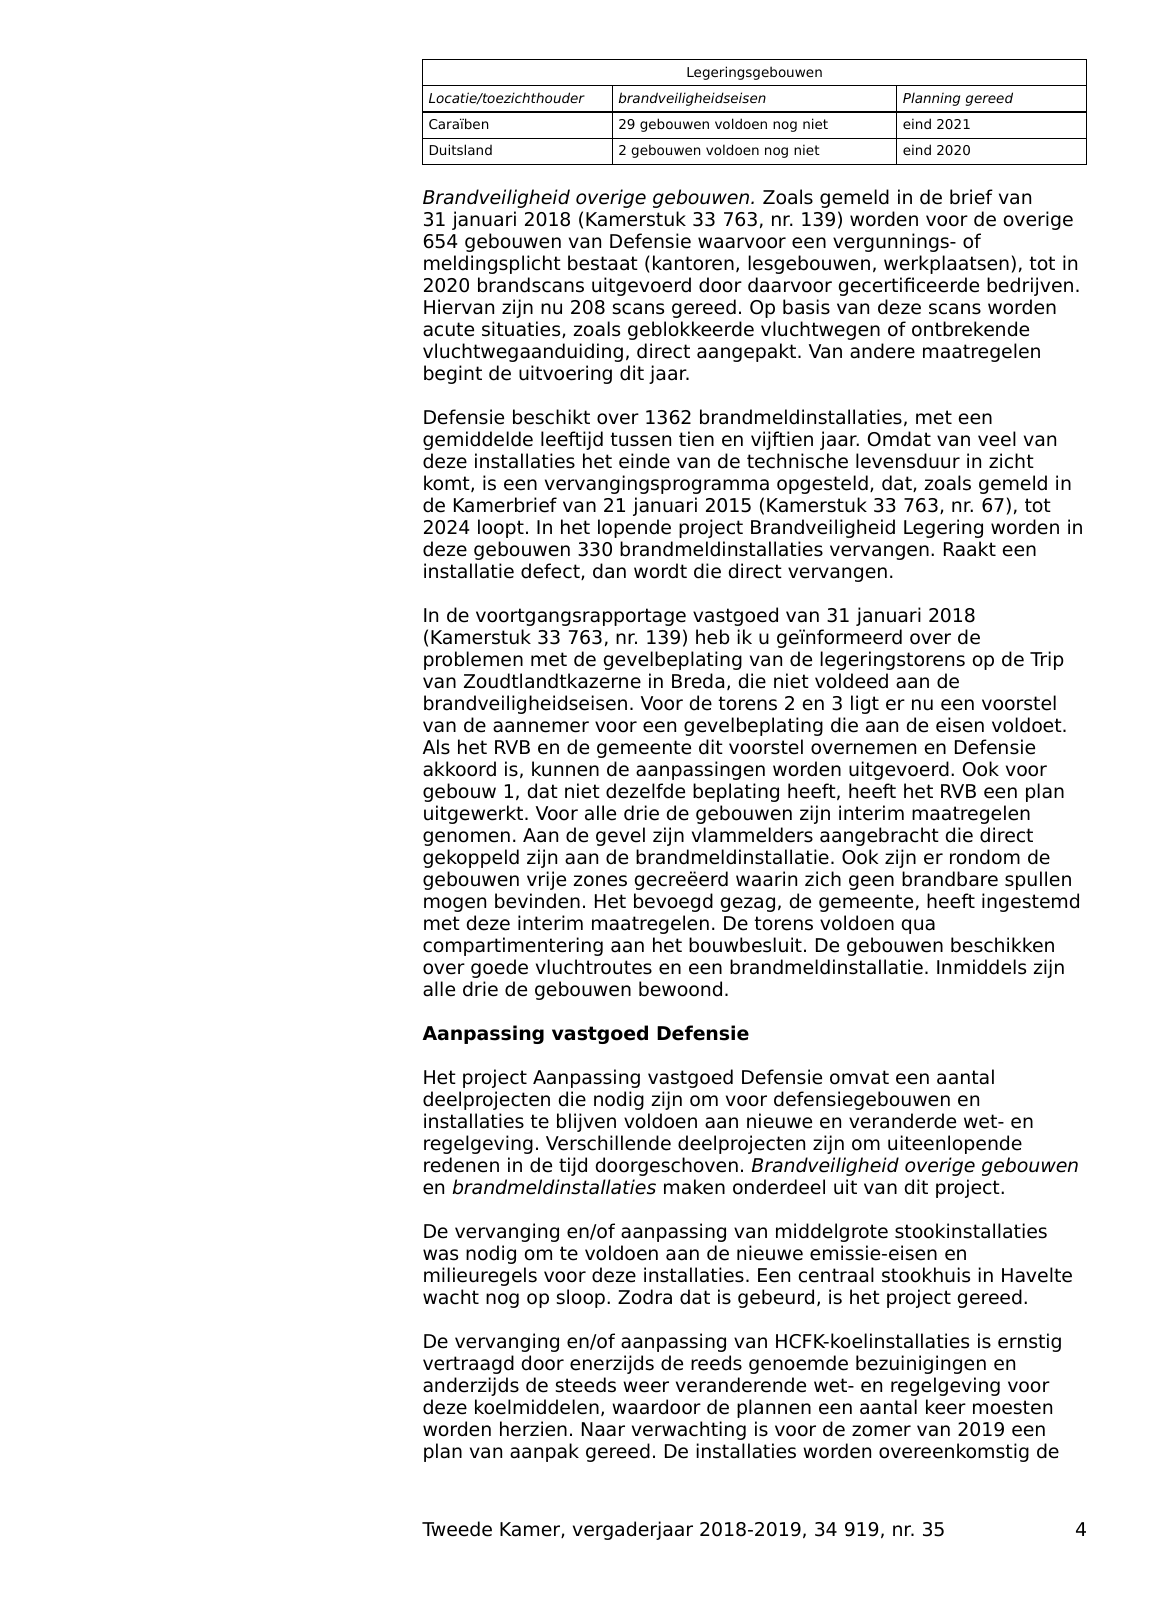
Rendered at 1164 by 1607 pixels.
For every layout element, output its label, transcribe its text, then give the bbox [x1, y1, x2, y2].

text In de voortgangsrapportage vastgoed van 31 januari 2018 (Kamerstuk 33 763, nr. 139) heb ik u geïnformeerd over de problemen met de gevelbeplating van de legeringstorens op de Trip van Zoudtlandtkazerne in Breda, die niet voldeed aan de brandveiligheidseisen. Voor de torens 2 en 3 ligt er nu een voorstel van de aannemer voor een gevelbeplating die aan de eisen voldoet. Als het RVB en de gemeente dit voorstel overnemen en Defensie akkoord is, kunnen de aanpassingen worden uitgevoerd. Ook voor gebouw 1, dat niet dezelfde beplating heeft, heeft het RVB een plan uitgewerkt. Voor alle drie de gebouwen zijn interim maatregelen genomen. Aan de gevel zijn vlammelders aangebracht die direct gekoppeld zijn aan de brandmeldinstallatie. Ook zijn er rondom de gebouwen vrije zones gecreëerd waarin zich geen brandbare spullen mogen bevinden. Het bevoegd gezag, de gemeente, heeft ingestemd met deze interim maatregelen. De torens voldoen qua compartimentering aan het bouwbesluit. De gebouwen beschikken over goede vluchtroutes en een brandmeldinstallatie. Inmiddels zijn alle drie de gebouwen bewoond. [422, 605, 1087, 1001]
text Defensie beschikt over 1362 brandmeldinstallaties, met een gemiddelde leeftijd tussen tien en vijftien jaar. Omdat van veel van deze installaties het einde van de technische levensduur in zicht komt, is een vervangingsprogramma opgesteld, dat, zoals gemeld in de Kamerbrief van 21 januari 2015 (Kamerstuk 33 763, nr. 67), tot 2024 loopt. In het lopende project Brandveiligheid Legering worden in deze gebouwen 330 brandmeldinstallaties vervangen. Raakt een installatie defect, dan wordt die direct vervangen. [422, 407, 1087, 583]
table_cell brandveiligheidseisen [613, 86, 896, 111]
table_cell Caraïben [423, 113, 612, 137]
table_header Legeringsgebouwen [423, 60, 1086, 85]
text Brandveiligheid overige gebouwen. Zoals gemeld in de brief van 31 januari 2018 (Kamerstuk 33 763, nr. 139) worden voor de overige 654 gebouwen van Defensie waarvoor een vergunnings- of meldingsplicht bestaat (kantoren, lesgebouwen, werkplaatsen), tot in 2020 brandscans uitgevoerd door daarvoor gecertificeerde bedrijven. Hiervan zijn nu 208 scans gereed. Op basis van deze scans worden acute situaties, zoals geblokkeerde vluchtwegen of ontbrekende vluchtwegaanduiding, direct aangepakt. Van andere maatregelen begint de uitvoering dit jaar. [422, 187, 1087, 385]
table_cell 2 gebouwen voldoen nog niet [613, 139, 896, 164]
table_cell Locatie/toezichthouder [423, 86, 612, 111]
table_cell eind 2021 [897, 113, 1086, 137]
table_cell eind 2020 [897, 139, 1086, 164]
text De vervanging en/of aanpassing van middelgrote stookinstallaties was nodig om te voldoen aan de nieuwe emissie-eisen en milieuregels voor deze installaties. Een centraal stookhuis in Havelte wacht nog op sloop. Zodra dat is gebeurd, is het project gereed. [422, 1221, 1087, 1309]
table_cell Duitsland [423, 139, 612, 164]
table_cell Planning gereed [897, 86, 1086, 111]
text Het project Aanpassing vastgoed Defensie omvat een aantal deelprojecten die nodig zijn om voor defensiegebouwen en installaties te blijven voldoen aan nieuwe en veranderde wet- en regelgeving. Verschillende deelprojecten zijn om uiteenlopende redenen in de tijd doorgeschoven. Brandveiligheid overige gebouwen en brandmeldinstallaties maken onderdeel uit van dit project. [422, 1067, 1087, 1199]
subtitle Aanpassing vastgoed Defensie [422, 1023, 1087, 1045]
text De vervanging en/of aanpassing van HCFK-koelinstallaties is ernstig vertraagd door enerzijds de reeds genoemde bezuinigingen en anderzijds de steeds weer veranderende wet- en regelgeving voor deze koelmiddelen, waardoor de plannen een aantal keer moesten worden herzien. Naar verwachting is voor de zomer van 2019 een plan van aanpak gereed. De installaties worden overeenkomstig de [422, 1331, 1087, 1463]
table_cell 29 gebouwen voldoen nog niet [613, 113, 896, 137]
